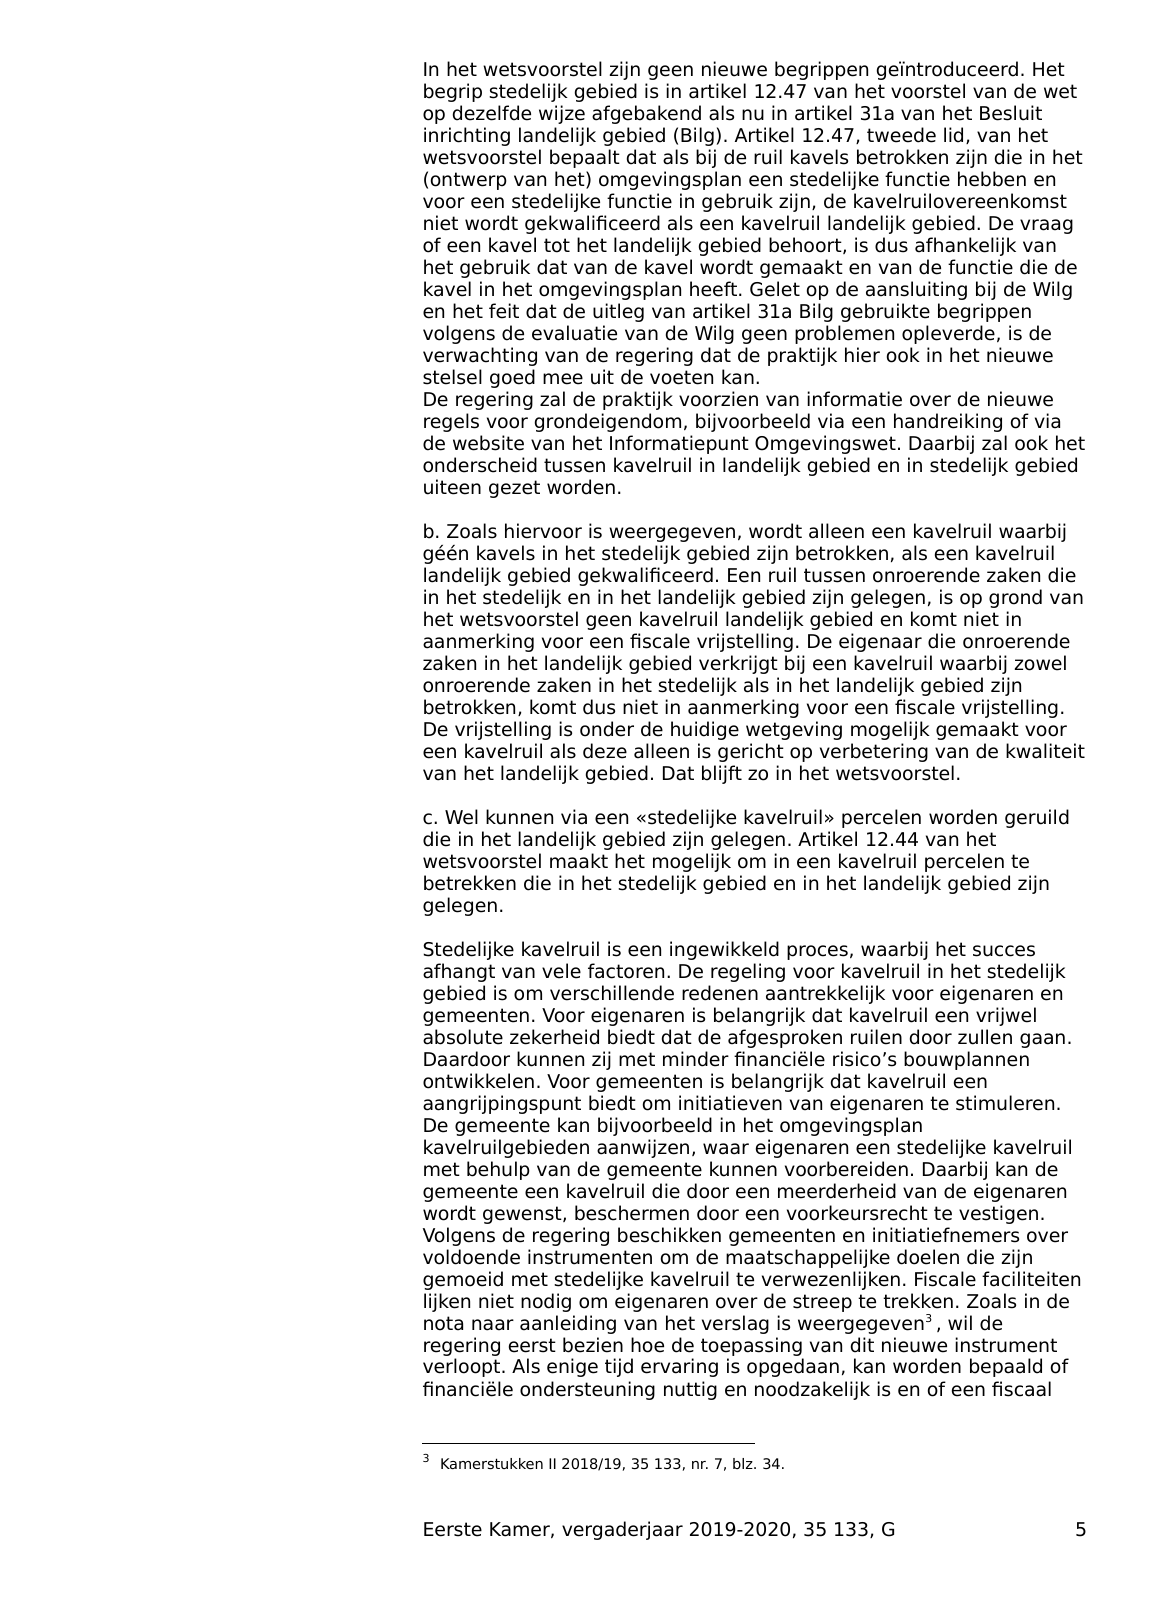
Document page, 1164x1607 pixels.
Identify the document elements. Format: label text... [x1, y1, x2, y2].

text Volgens de regering beschikken gemeenten en initiatiefnemers over voldoende instrumenten om de maatschappelijke doelen die zijn gemoeid met stedelijke kavelruil te verwezenlijken. Fiscale faciliteiten lijken niet nodig om eigenaren over de streep te trekken. Zoals in de nota naar aanleiding van het verslag is weergegeven, wil de regering eerst bezien hoe de toepassing van dit nieuwe instrument verloopt. Als enige tijd ervaring is opgedaan, kan worden bepaald of financiële ondersteuning nuttig en noodzakelijk is en of een fiscaal [422, 1224, 1087, 1400]
text c. Wel kunnen via een «stedelijke kavelruil» percelen worden geruild die in het landelijk gebied zijn gelegen. Artikel 12.44 van het wetsvoorstel maakt het mogelijk om in een kavelruil percelen te betrekken die in het stedelijk gebied en in het landelijk gebied zijn gelegen. [422, 807, 1087, 917]
text Kamerstukken II 2018/19, 35 133, nr. 7, blz. 34. [422, 1452, 1087, 1474]
text De regering zal de praktijk voorzien van informatie over de nieuwe regels voor grondeigendom, bijvoorbeeld via een handreiking of via de website van het Informatiepunt Omgevingswet. Daarbij zal ook het onderscheid tussen kavelruil in landelijk gebied en in stedelijk gebied uiteen gezet worden. [422, 389, 1087, 499]
text b. Zoals hiervoor is weergegeven, wordt alleen een kavelruil waarbij géén kavels in het stedelijk gebied zijn betrokken, als een kavelruil landelijk gebied gekwalificeerd. Een ruil tussen onroerende zaken die in het stedelijk en in het landelijk gebied zijn gelegen, is op grond van het wetsvoorstel geen kavelruil landelijk gebied en komt niet in aanmerking voor een fiscale vrijstelling. De eigenaar die onroerende zaken in het landelijk gebied verkrijgt bij een kavelruil waarbij zowel onroerende zaken in het stedelijk als in het landelijk gebied zijn betrokken, komt dus niet in aanmerking voor een fiscale vrijstelling. De vrijstelling is onder de huidige wetgeving mogelijk gemaakt voor een kavelruil als deze alleen is gericht op verbetering van de kwaliteit van het landelijk gebied. Dat blijft zo in het wetsvoorstel. [422, 521, 1087, 784]
text In het wetsvoorstel zijn geen nieuwe begrippen geïntroduceerd. Het begrip stedelijk gebied is in artikel 12.47 van het voorstel van de wet op dezelfde wijze afgebakend als nu in artikel 31a van het Besluit inrichting landelijk gebied (Bilg). Artikel 12.47, tweede lid, van het wetsvoorstel bepaalt dat als bij de ruil kavels betrokken zijn die in het (ontwerp van het) omgevingsplan een stedelijke functie hebben en voor een stedelijke functie in gebruik zijn, de kavelruilovereenkomst niet wordt gekwalificeerd als een kavelruil landelijk gebied. De vraag of een kavel tot het landelijk gebied behoort, is dus afhankelijk van het gebruik dat van de kavel wordt gemaakt en van de functie die de kavel in het omgevingsplan heeft. Gelet op de aansluiting bij de Wilg en het feit dat de uitleg van artikel 31a Bilg gebruikte begrippen volgens de evaluatie van de Wilg geen problemen opleverde, is de verwachting van de regering dat de praktijk hier ook in het nieuwe stelsel goed mee uit de voeten kan. [422, 59, 1087, 389]
text Stedelijke kavelruil is een ingewikkeld proces, waarbij het succes afhangt van vele factoren. De regeling voor kavelruil in het stedelijk gebied is om verschillende redenen aantrekkelijk voor eigenaren en gemeenten. Voor eigenaren is belangrijk dat kavelruil een vrijwel absolute zekerheid biedt dat de afgesproken ruilen door zullen gaan. Daardoor kunnen zij met minder financiële risico’s bouwplannen ontwikkelen. Voor gemeenten is belangrijk dat kavelruil een aangrijpingspunt biedt om initiatieven van eigenaren te stimuleren. De gemeente kan bijvoorbeeld in het omgevingsplan kavelruilgebieden aanwijzen, waar eigenaren een stedelijke kavelruil met behulp van de gemeente kunnen voorbereiden. Daarbij kan de gemeente een kavelruil die door een meerderheid van de eigenaren wordt gewenst, beschermen door een voorkeursrecht te vestigen. [422, 939, 1087, 1224]
